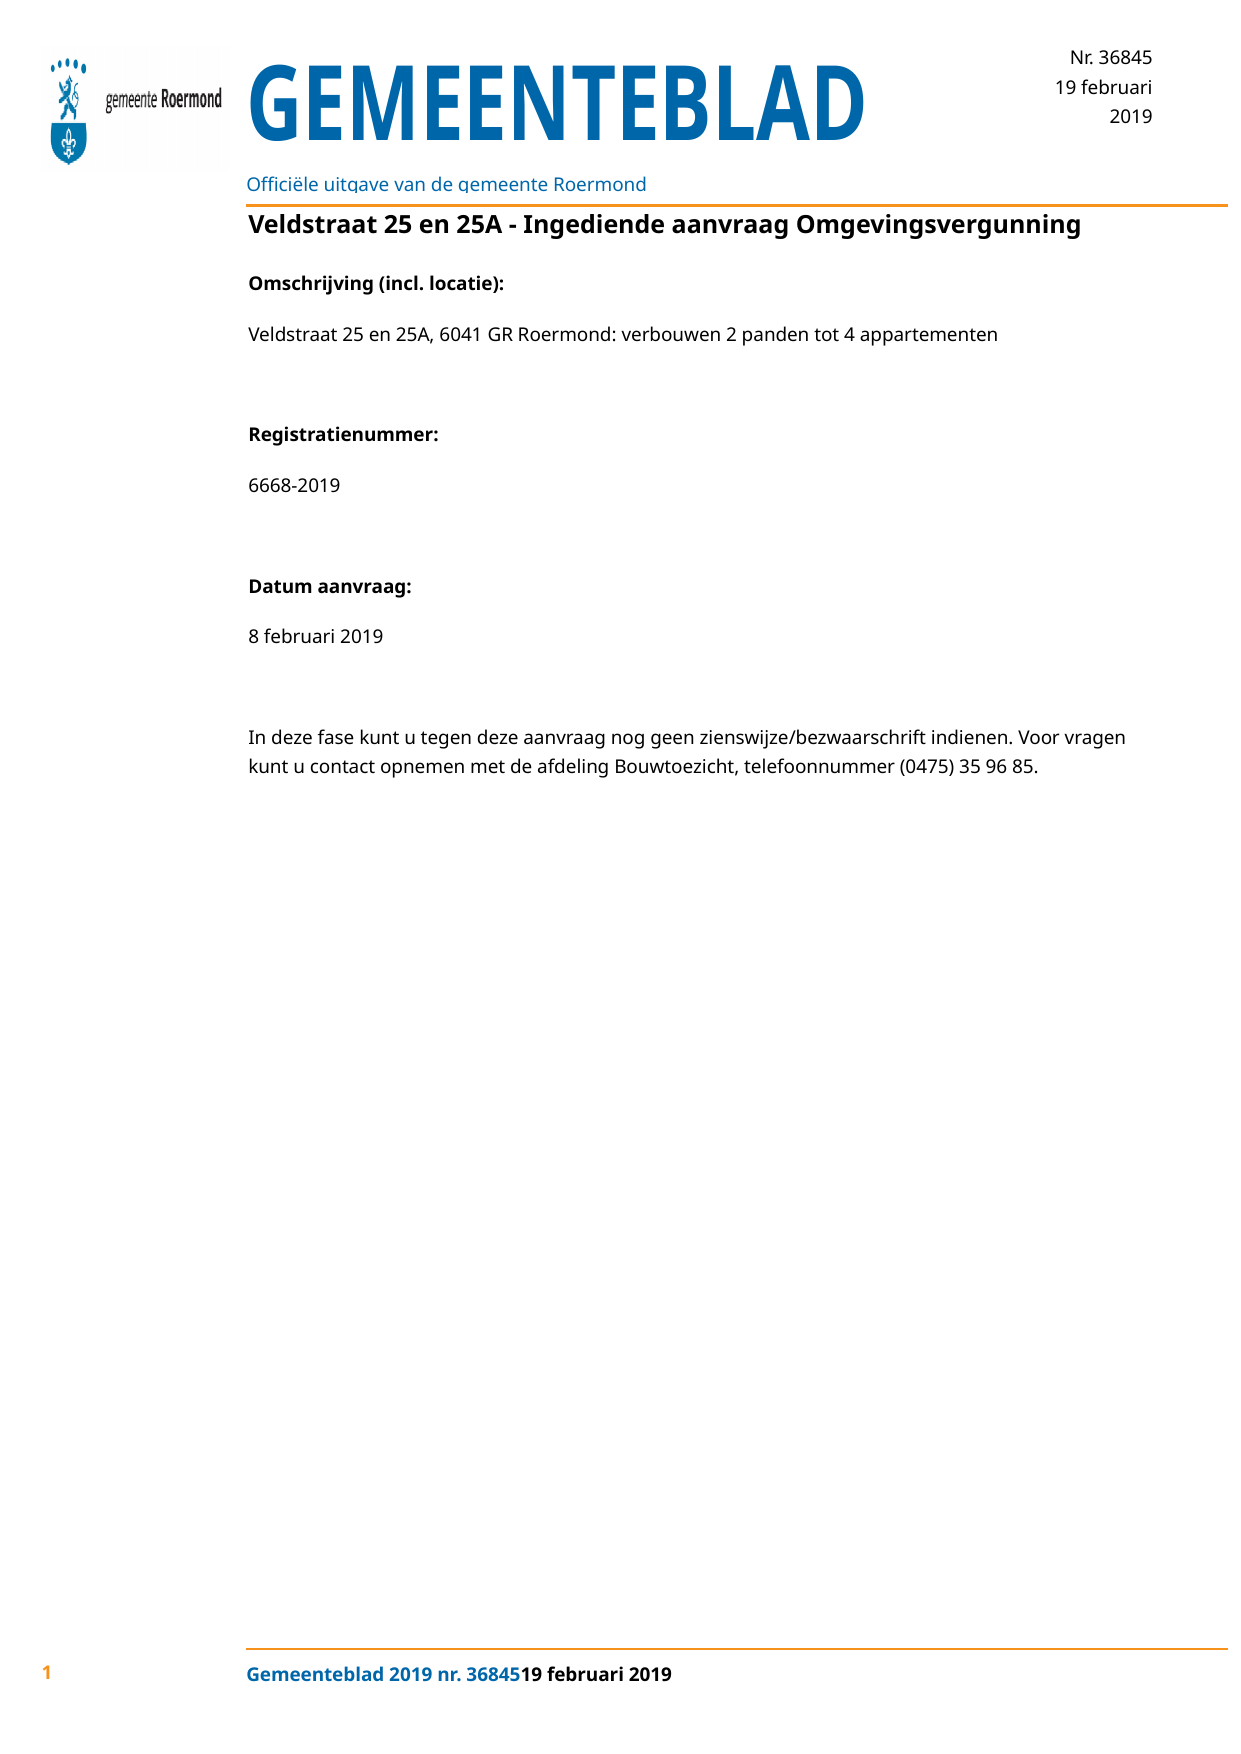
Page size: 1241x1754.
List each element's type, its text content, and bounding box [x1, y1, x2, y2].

text 8 februari 2019 [248, 623, 1152, 649]
text In deze fase kunt u tegen deze aanvraag nog geen zienswijze/bezwaarschrift indienen. Voor vragen kunt u contact opnemen met de afdeling Bouwtoezicht, telefoonnummer (0475) 35 96 85. [248, 724, 1152, 779]
text Registratienummer: [248, 422, 1152, 447]
text Omschrijving (incl. locatie): [248, 270, 1152, 296]
text Veldstraat 25 en 25A - Ingediende aanvraag Omgevingsvergunning [248, 207, 1152, 241]
text Datum aanvraag: [248, 573, 1152, 598]
text Veldstraat 25 en 25A, 6041 GR Roermond: verbouwen 2 panden tot 4 appartementen [248, 321, 1152, 346]
text 6668-2019 [248, 472, 1152, 498]
picture [41, 47, 231, 172]
